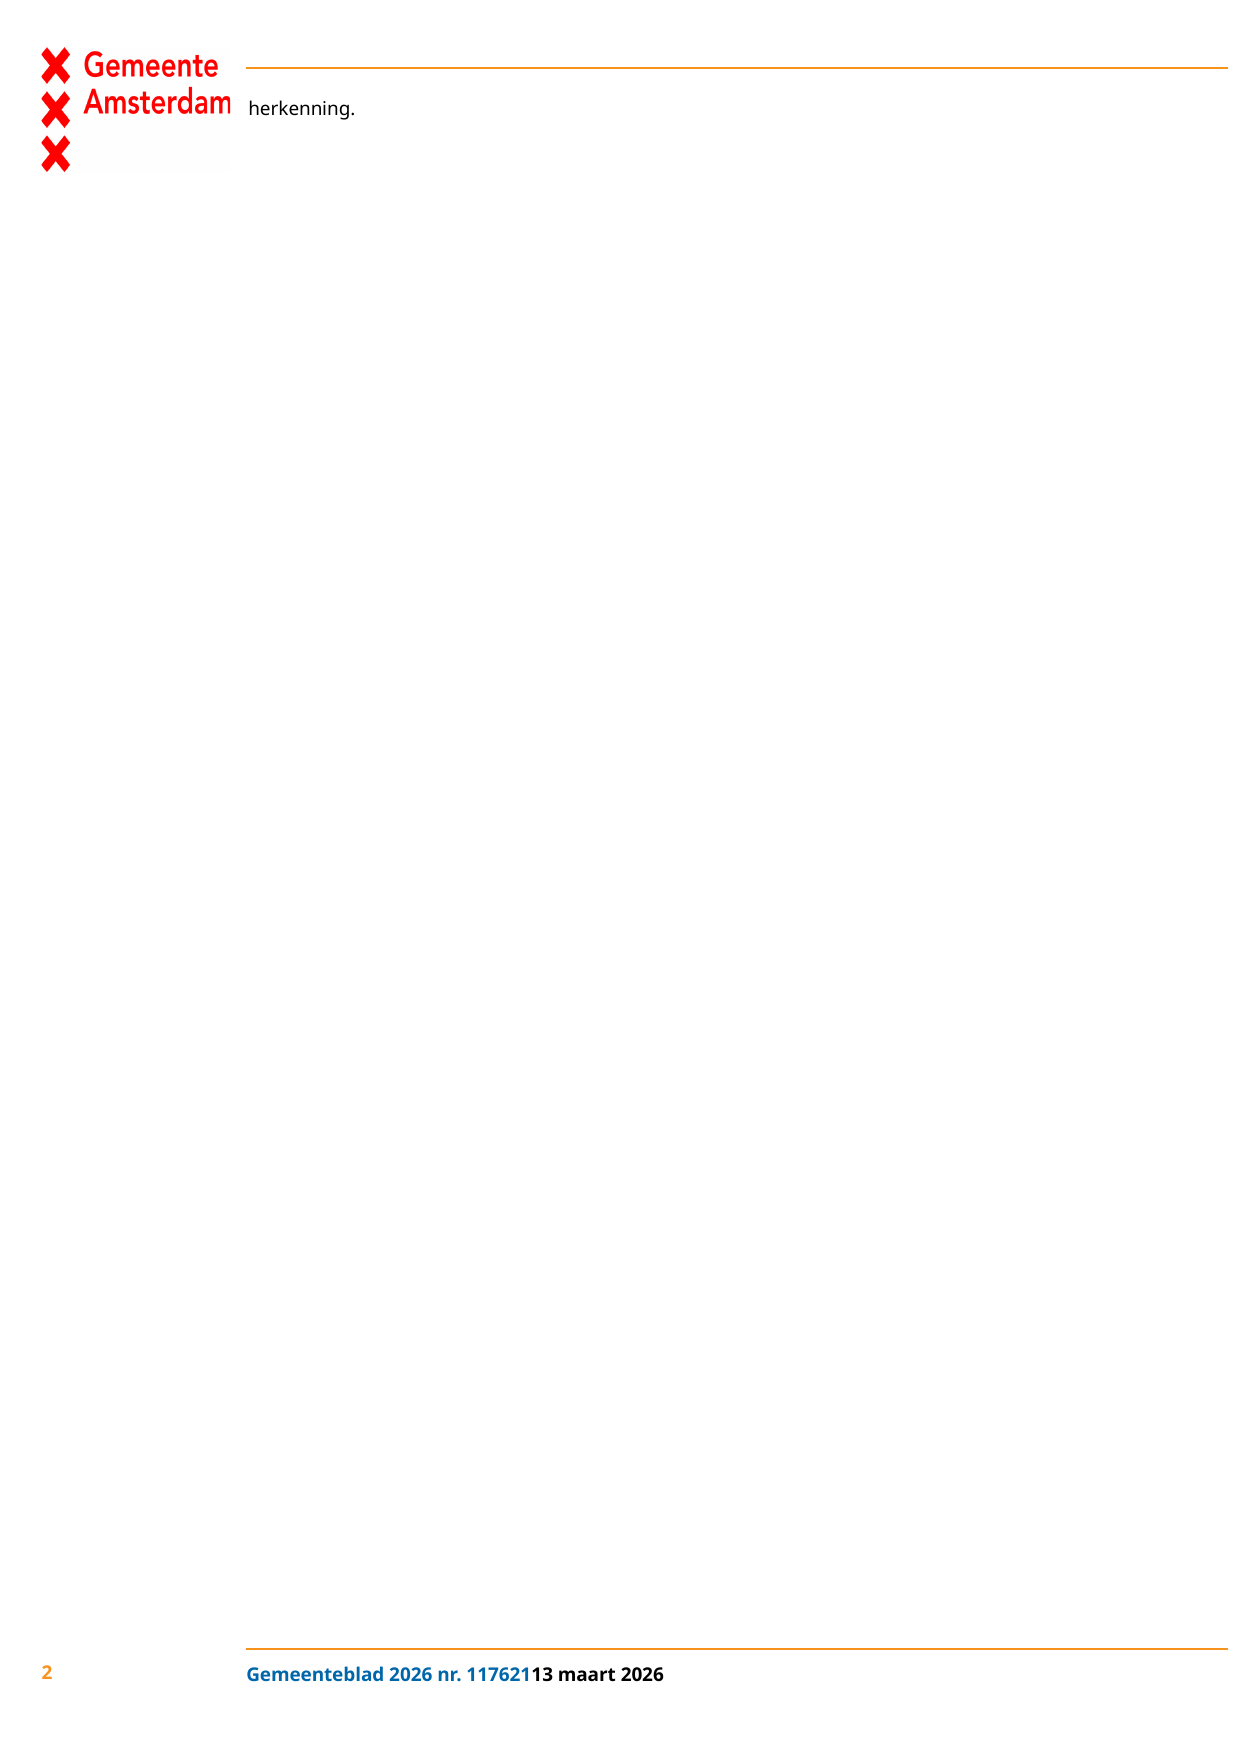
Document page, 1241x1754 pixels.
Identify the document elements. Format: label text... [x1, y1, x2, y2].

picture [41, 47, 231, 172]
text herkenning. [248, 95, 1152, 121]
